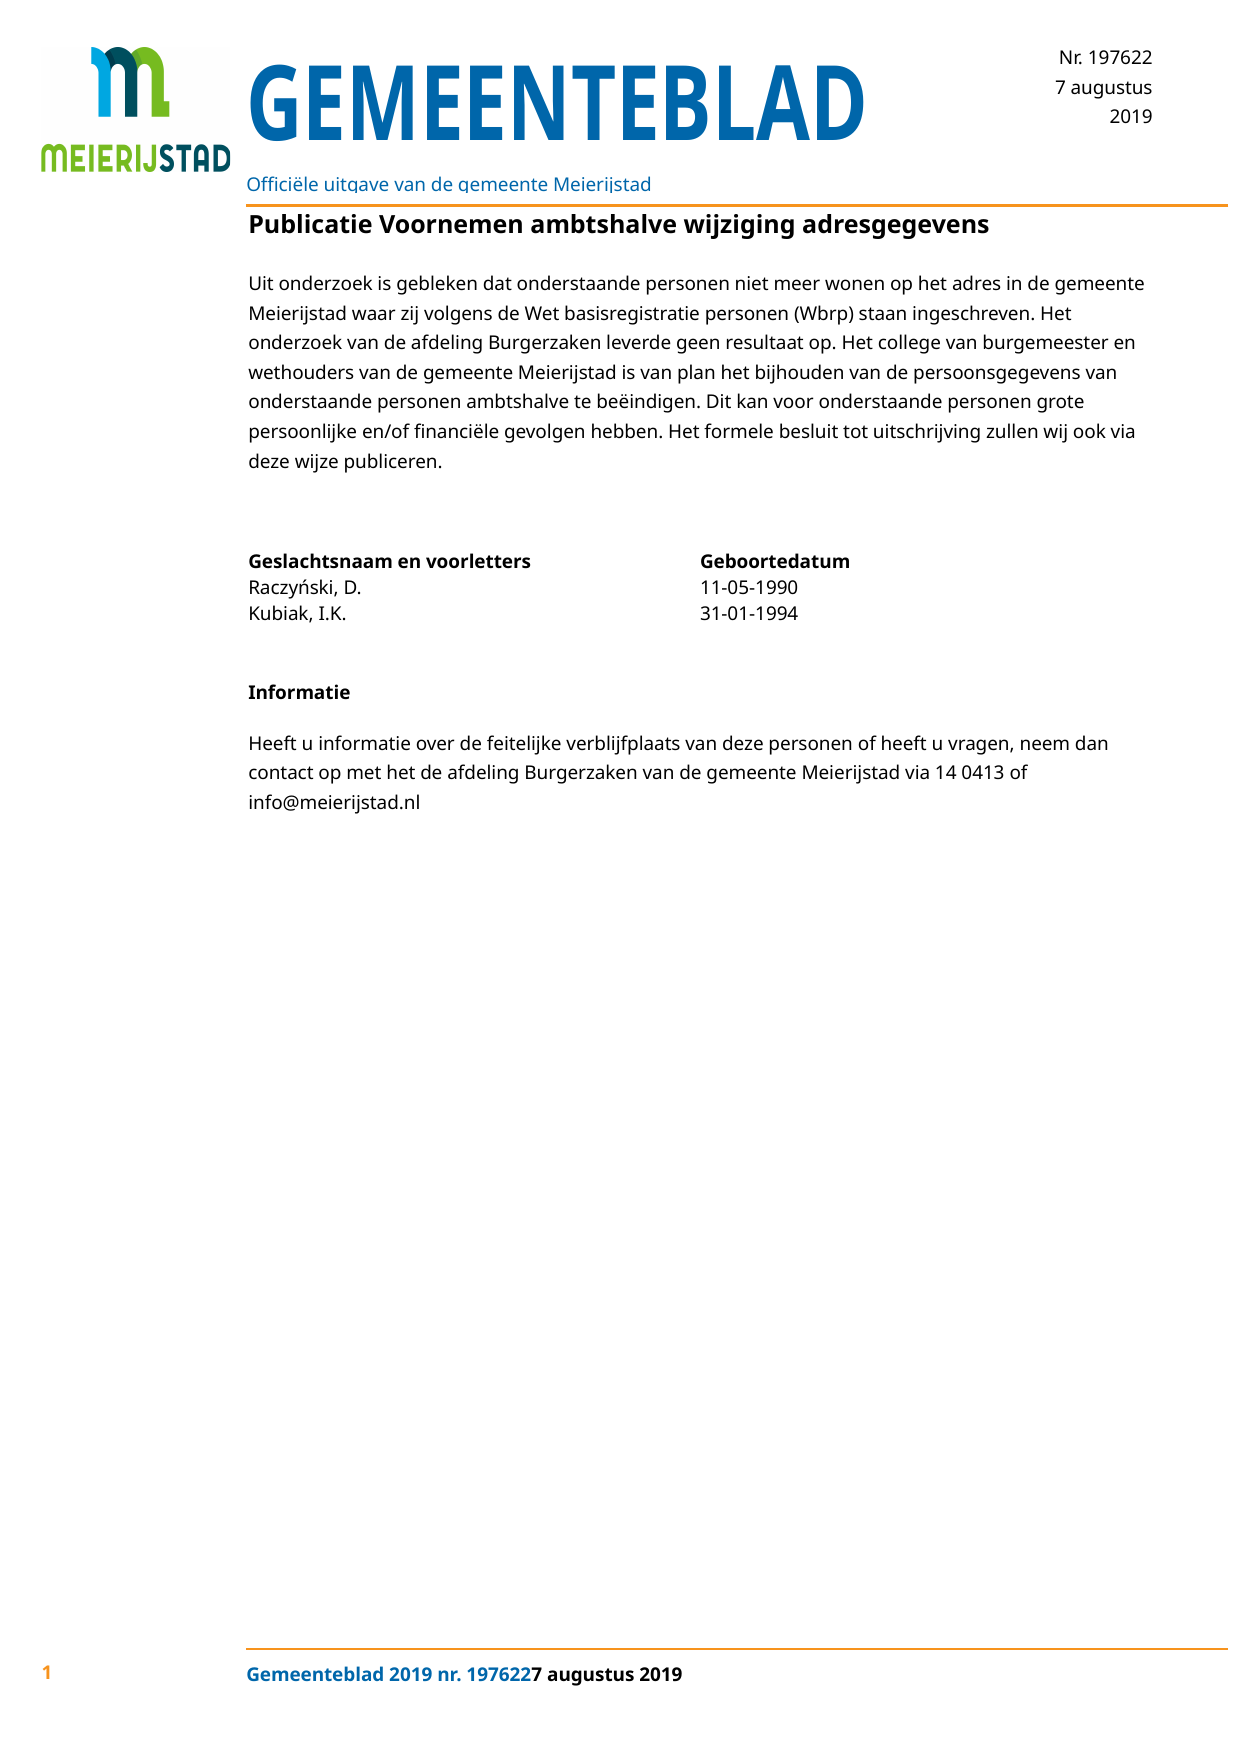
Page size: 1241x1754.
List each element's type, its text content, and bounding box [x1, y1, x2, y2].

table_cell 11-05-1990 [700, 575, 1152, 600]
text Heeft u informatie over de feitelijke verblijfplaats van deze personen of heeft u vragen, neem dan contact op met het de afdeling Burgerzaken van de gemeente Meierijstad via 14 0413 of info@meierijstad.nl [248, 730, 1152, 815]
table_cell Kubiak, I.K. [248, 600, 700, 626]
table_cell 31-01-1994 [700, 600, 1152, 626]
text Informatie [248, 679, 1152, 705]
picture [41, 47, 231, 172]
text Uit onderzoek is gebleken dat onderstaande personen niet meer wonen op het adres in de gemeente Meierijstad waar zij volgens de Wet basisregistratie personen (Wbrp) staan ingeschreven. Het onderzoek van de afdeling Burgerzaken leverde geen resultaat op. Het college van burgemeester en wethouders van de gemeente Meierijstad is van plan het bijhouden van de persoonsgegevens van onderstaande personen ambtshalve te beëindigen. Dit kan voor onderstaande personen grote persoonlijke en/of financiële gevolgen hebben. Het formele besluit tot uitschrijving zullen wij ook via deze wijze publiceren. [248, 270, 1152, 473]
text Publicatie Voornemen ambtshalve wijziging adresgegevens [248, 207, 1152, 241]
table_header Geboortedatum [700, 549, 1152, 574]
table_header Geslachtsnaam en voorletters [248, 549, 700, 574]
table_cell Raczyński, D. [248, 575, 700, 600]
